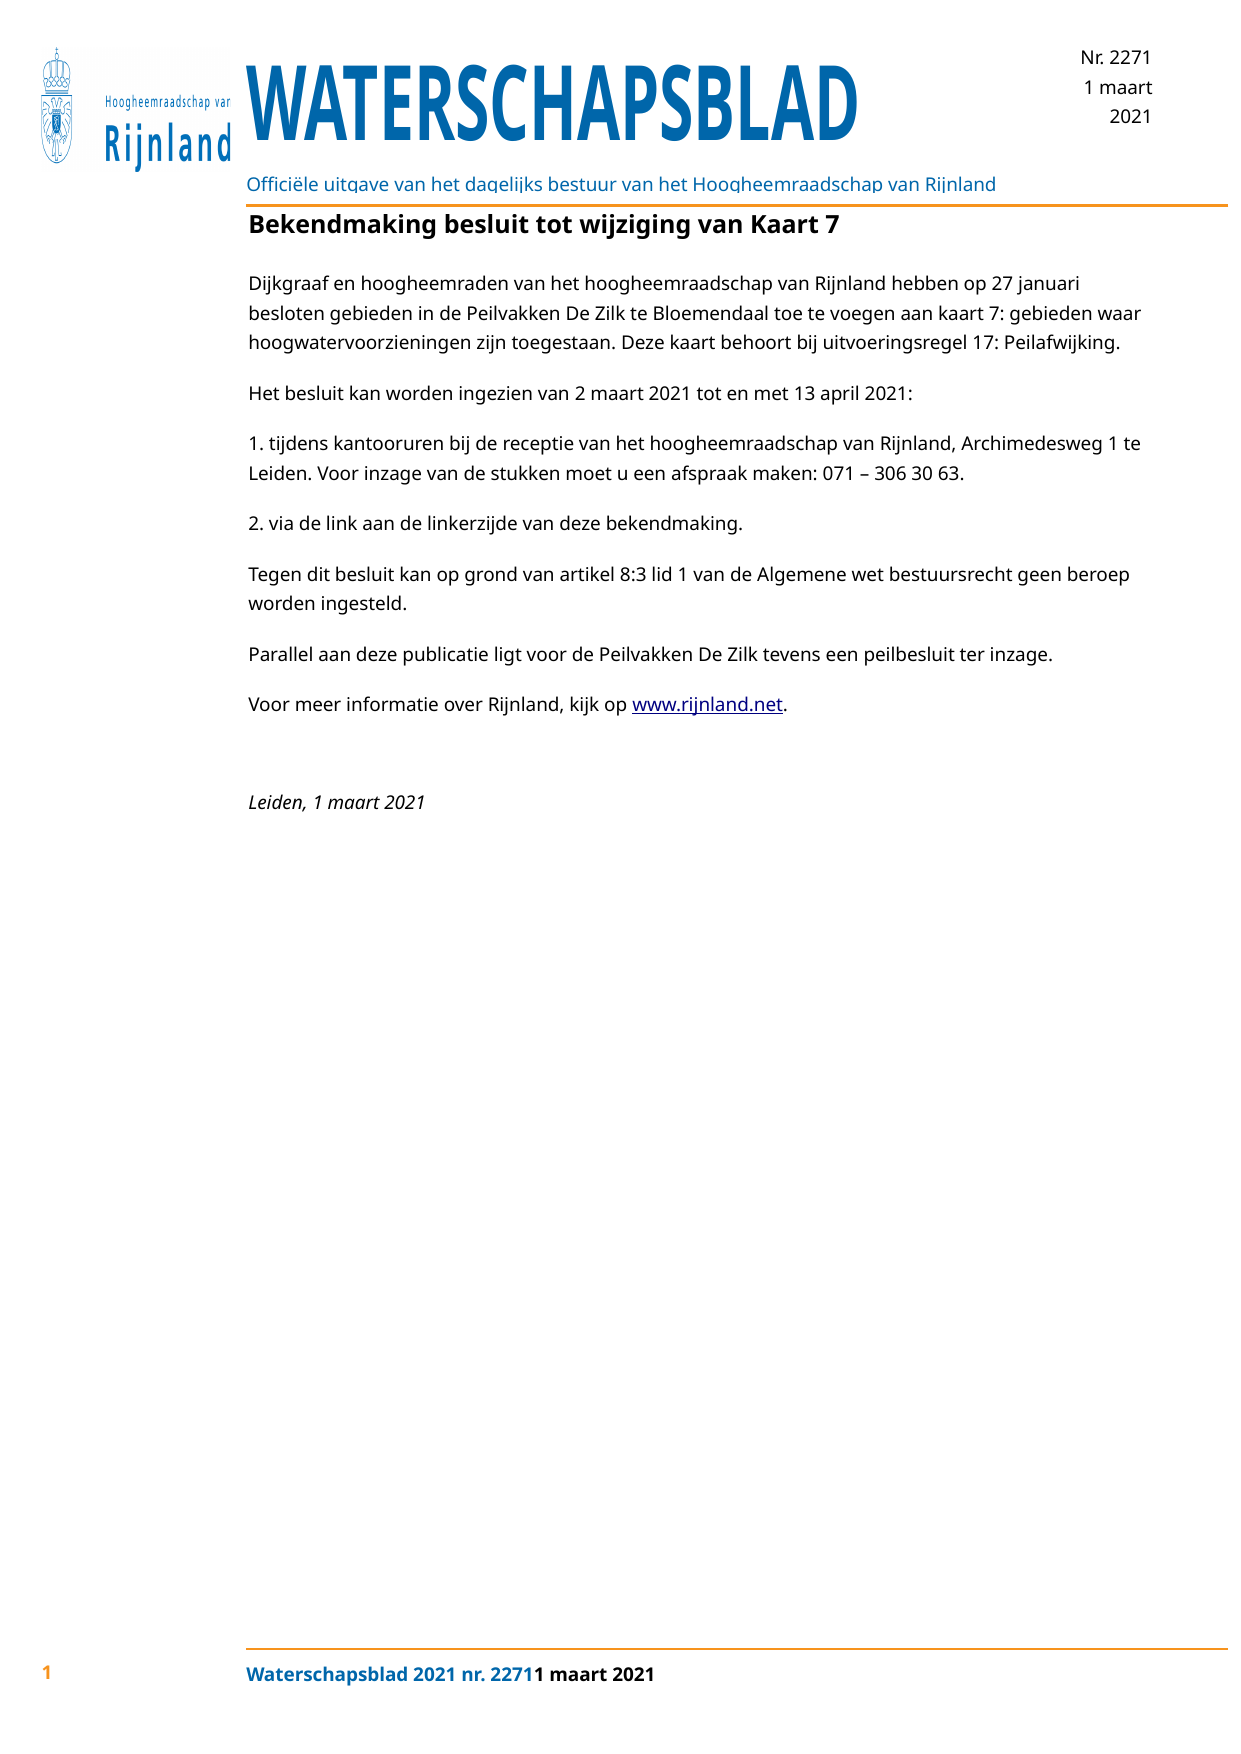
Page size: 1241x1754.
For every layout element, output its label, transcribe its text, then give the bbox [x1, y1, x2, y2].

picture [41, 47, 231, 172]
text Parallel aan deze publicatie ligt voor de Peilvakken De Zilk tevens een peilbesluit ter inzage. [248, 641, 1152, 666]
text Bekendmaking besluit tot wijziging van Kaart 7 [248, 207, 1152, 241]
text Het besluit kan worden ingezien van 2 maart 2021 tot en met 13 april 2021: [248, 380, 1152, 406]
text 1. tijdens kantooruren bij de receptie van het hoogheemraadschap van Rijnland, Archimedesweg 1 te Leiden. Voor inzage van de stukken moet u een afspraak maken: 071 – 306 30 63. [248, 430, 1152, 486]
text Leiden, 1 maart 2021 [248, 789, 1152, 815]
text Tegen dit besluit kan op grond van artikel 8:3 lid 1 van de Algemene wet bestuursrecht geen beroep worden ingesteld. [248, 561, 1152, 616]
text Voor meer informatie over Rijnland, kijk op www.rijnland.net. [248, 691, 1152, 717]
text Dijkgraaf en hoogheemraden van het hoogheemraadschap van Rijnland hebben op 27 januari besloten gebieden in de Peilvakken De Zilk te Bloemendaal toe te voegen aan kaart 7: gebieden waar hoogwatervoorzieningen zijn toegestaan. Deze kaart behoort bij uitvoeringsregel 17: Peilafwijking. [248, 270, 1152, 355]
text 2. via de link aan de linkerzijde van deze bekendmaking. [248, 510, 1152, 536]
